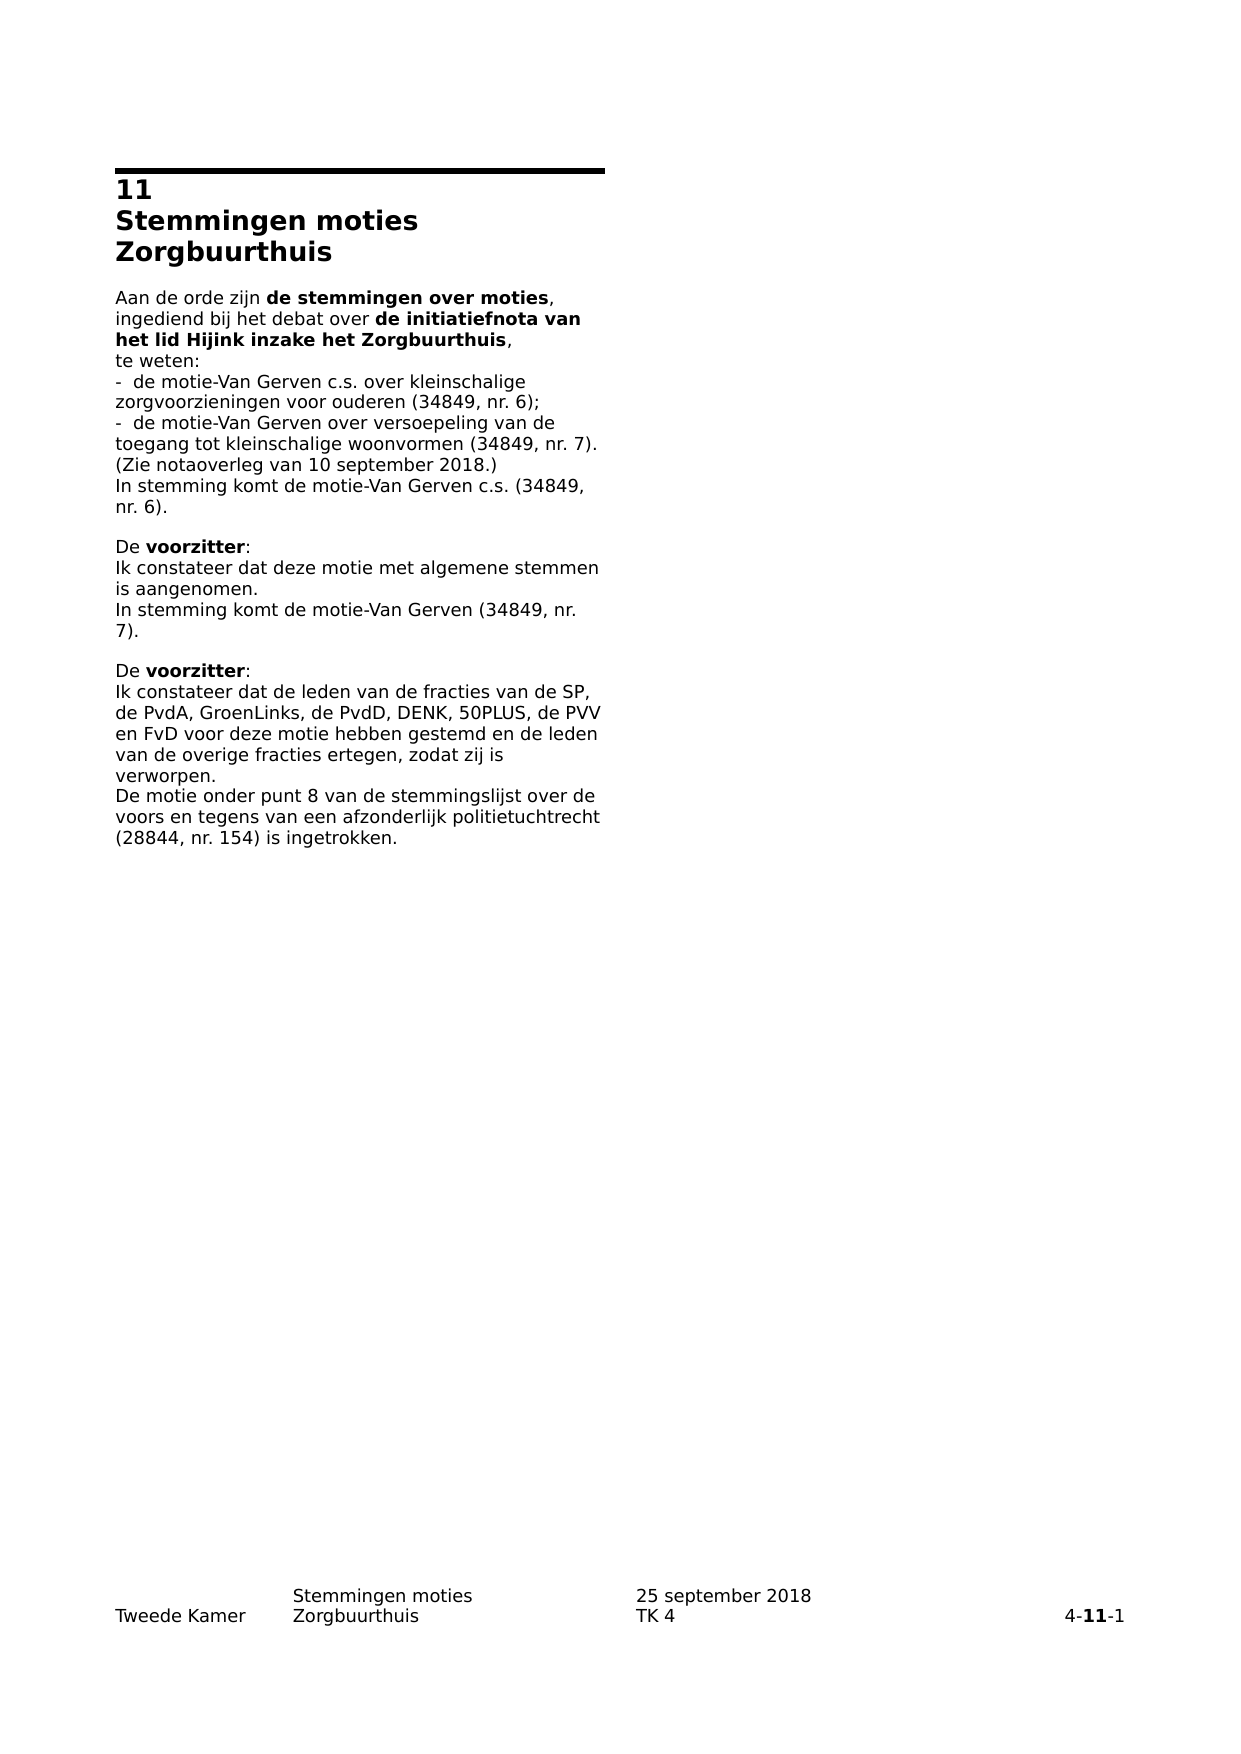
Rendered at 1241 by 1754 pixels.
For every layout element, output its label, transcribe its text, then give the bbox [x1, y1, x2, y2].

text In stemming komt de motie-Van Gerven (34849, nr. 7). [115, 600, 605, 641]
text Ik constateer dat deze motie met algemene stemmen is aangenomen. [115, 558, 605, 600]
list de motie-Van Gerven c.s. over kleinschalige zorgvoorzieningen voor ouderen (34849, nr. 6); [115, 371, 605, 413]
text Ik constateer dat de leden van de fracties van de SP, de PvdA, GroenLinks, de PvdD, DENK, 50PLUS, de PVV en FvD voor deze motie hebben gestemd en de leden van de overige fracties ertegen, zodat zij is verworpen. [115, 682, 605, 786]
list de motie-Van Gerven over versoepeling van de toegang tot kleinschalige woonvormen (34849, nr. 7). [115, 413, 605, 455]
text De voorzitter: [115, 661, 605, 682]
text De voorzitter: [115, 537, 605, 558]
text te weten: [115, 351, 605, 371]
text (Zie notaoverleg van 10 september 2018.) [115, 455, 605, 476]
text De motie onder punt 8 van de stemmingslijst over de voors en tegens van een afzonderlijk politietuchtrecht (28844, nr. 154) is ingetrokken. [115, 786, 605, 849]
title 11 Stemmingen moties Zorgbuurthuis [115, 174, 605, 268]
text In stemming komt de motie-Van Gerven c.s. (34849, nr. 6). [115, 476, 605, 517]
text Aan de orde zijn de stemmingen over moties, ingediend bij het debat over de initiatiefnota van het lid Hijink inzake het Zorgbuurthuis, [115, 288, 605, 351]
